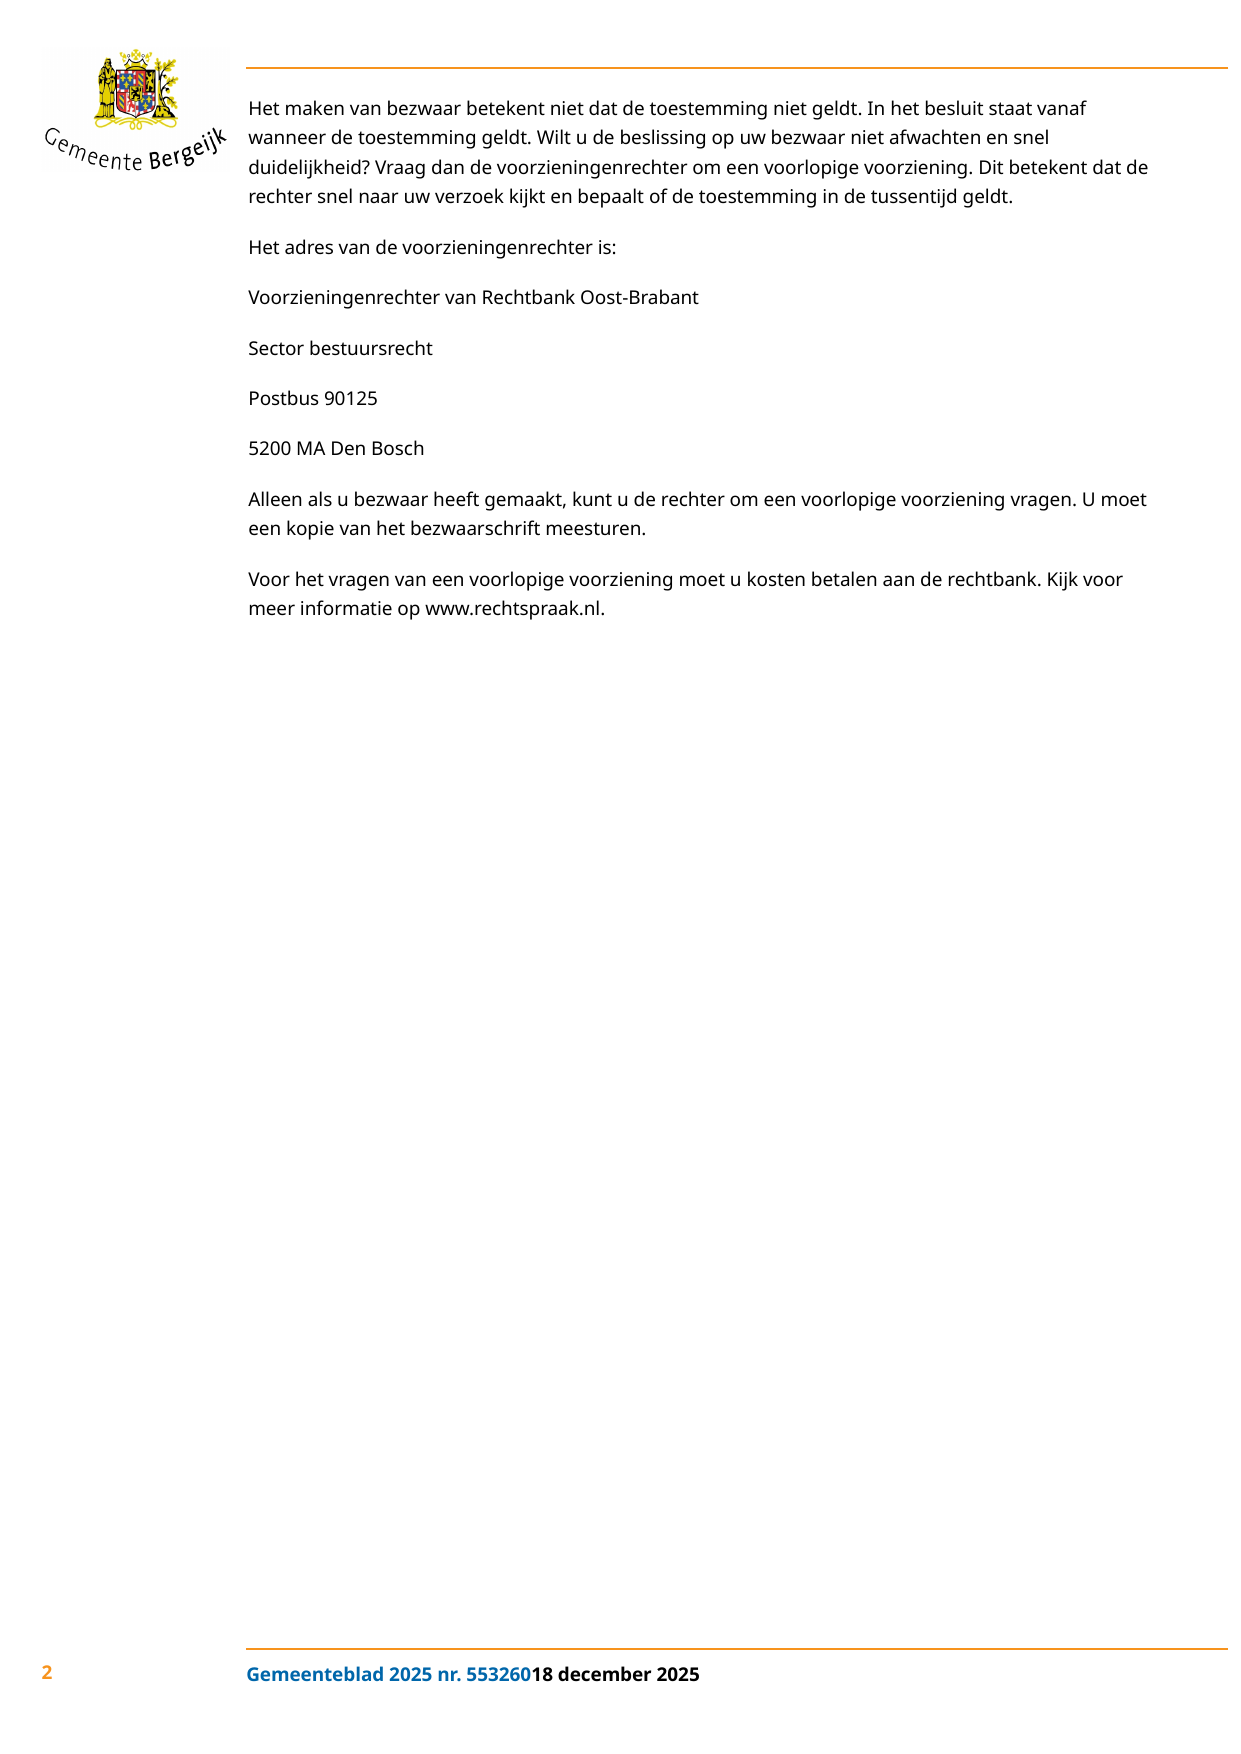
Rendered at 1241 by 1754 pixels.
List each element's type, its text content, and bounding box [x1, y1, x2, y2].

text Voorzieningenrechter van Rechtbank Oost-Brabant [248, 284, 1152, 310]
text Postbus 90125 [248, 385, 1152, 411]
text Het adres van de voorzieningenrechter is: [248, 234, 1152, 260]
text Sector bestuursrecht [248, 335, 1152, 361]
picture [41, 47, 231, 172]
text 5200 MA Den Bosch [248, 436, 1152, 461]
text Het maken van bezwaar betekent niet dat de toestemming niet geldt. In het besluit staat vanaf wanneer de toestemming geldt. Wilt u de beslissing op uw bezwaar niet afwachten en snel duidelijkheid? Vraag dan de voorzieningenrechter om een voorlopige voorziening. Dit betekent dat de rechter snel naar uw verzoek kijkt en bepaalt of de toestemming in de tussentijd geldt. [248, 95, 1152, 209]
text Alleen als u bezwaar heeft gemaakt, kunt u de rechter om een voorlopige voorziening vragen. U moet een kopie van het bezwaarschrift meesturen. [248, 486, 1152, 541]
text Voor het vragen van een voorlopige voorziening moet u kosten betalen aan de rechtbank. Kijk voor meer informatie op www.rechtspraak.nl. [248, 566, 1152, 621]
